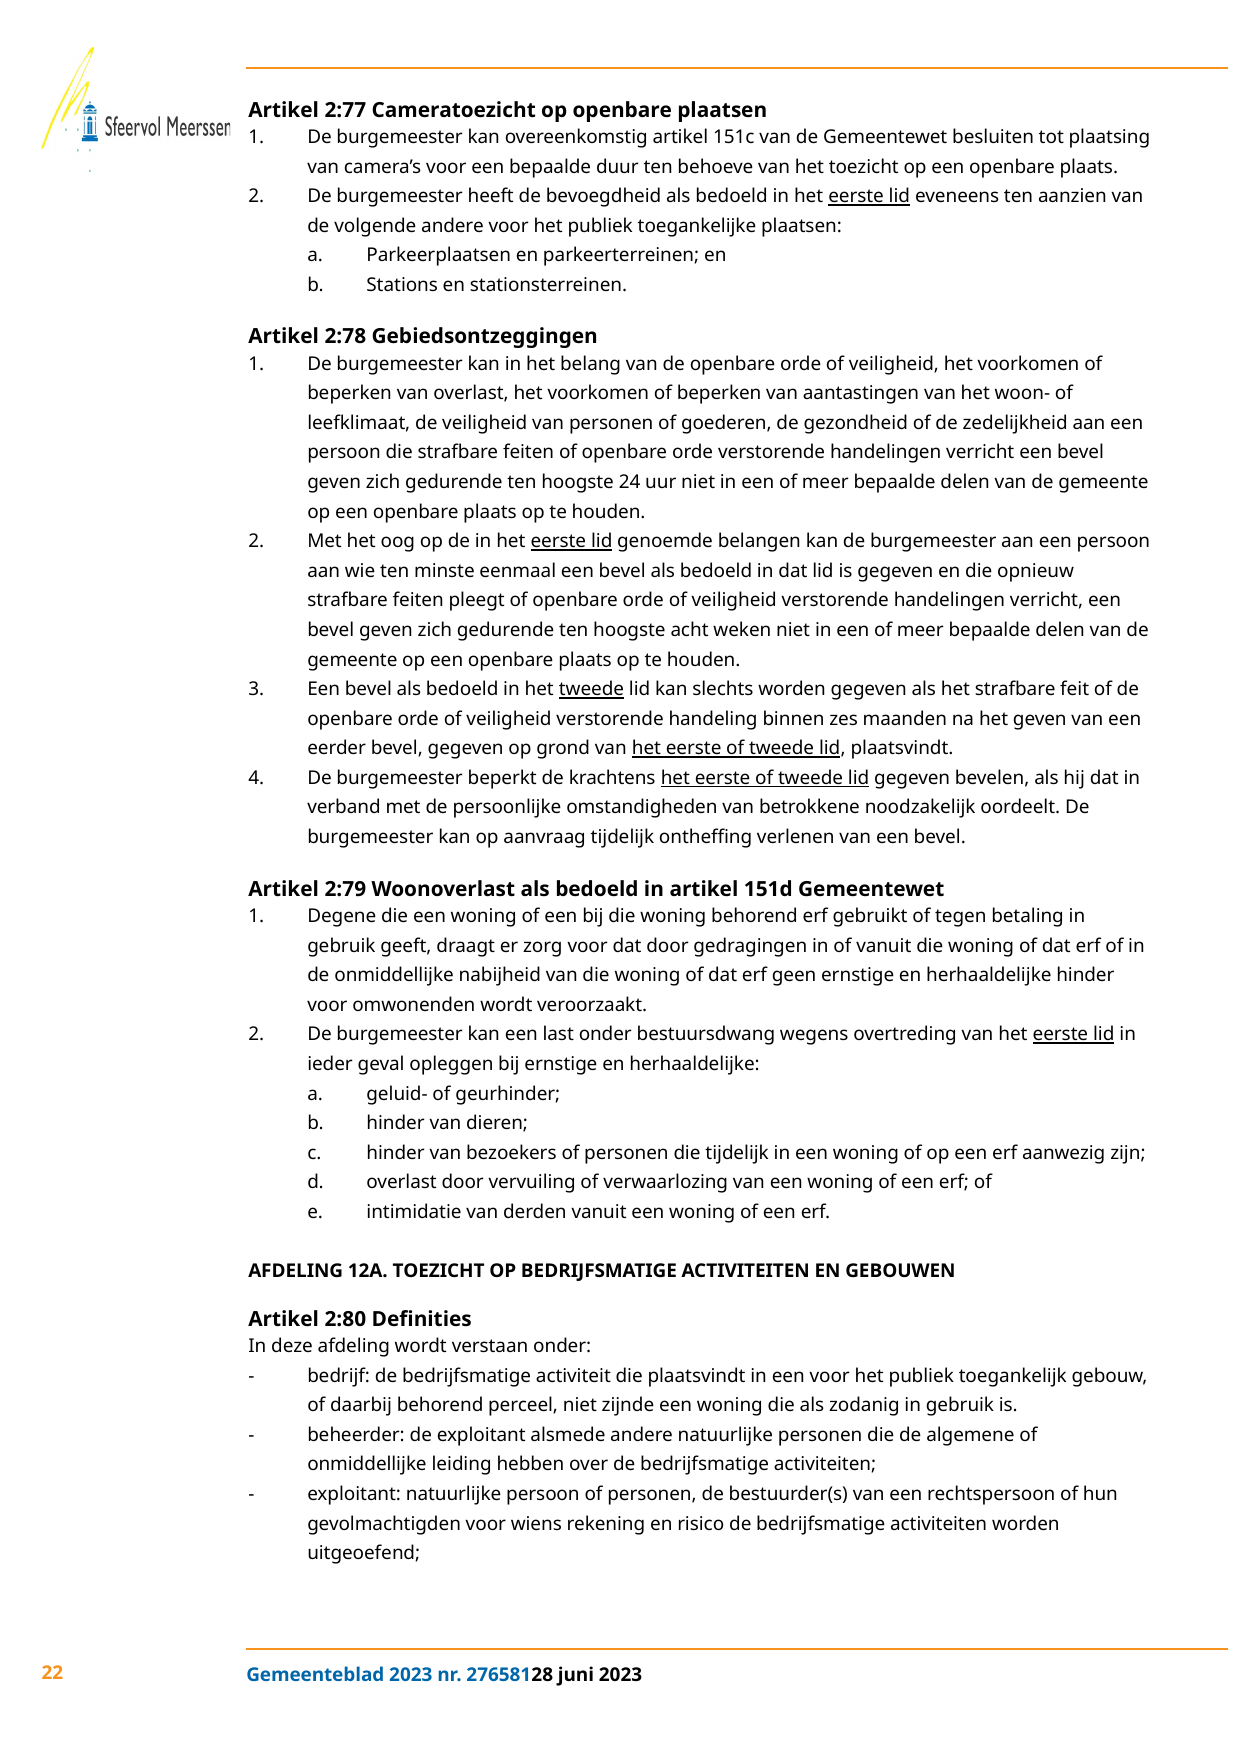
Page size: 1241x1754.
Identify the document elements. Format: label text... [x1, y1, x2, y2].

text Artikel 2:80 Definities [248, 1304, 1152, 1332]
list Stations en stationsterreinen. [307, 271, 1152, 297]
list De burgemeester heeft de bevoegdheid als bedoeld in het eerste lid eveneens ten aanzien van de volgende andere voor het publiek toegankelijke plaatsen: [248, 182, 1152, 238]
list De burgemeester kan in het belang van de openbare orde of veiligheid, het voorkomen of beperken van overlast, het voorkomen of beperken van aantastingen van het woon- of leefklimaat, de veiligheid van personen of goederen, de gezondheid of de zedelijkheid aan een persoon die strafbare feiten of openbare orde verstorende handelingen verricht een bevel geven zich gedurende ten hoogste 24 uur niet in een of meer bepaalde delen van de gemeente op een openbare plaats op te houden. [248, 350, 1152, 524]
text In deze afdeling wordt verstaan onder: [248, 1332, 1152, 1358]
list De burgemeester kan een last onder bestuursdwang wegens overtreding van het eerste lid in ieder geval opleggen bij ernstige en herhaaldelijke: [248, 1021, 1152, 1076]
list Degene die een woning of een bij die woning behorend erf gebruikt of tegen betaling in gebruik geeft, draagt er zorg voor dat door gedragingen in of vanuit die woning of dat erf of in de onmiddellijke nabijheid van die woning of dat erf geen ernstige en herhaaldelijke hinder voor omwonenden wordt veroorzaakt. [248, 902, 1152, 1017]
list hinder van dieren; [307, 1109, 1152, 1135]
list geluid- of geurhinder; [307, 1080, 1152, 1105]
list overlast door vervuiling of verwaarlozing van een woning of een erf; of [307, 1168, 1152, 1194]
list Een bevel als bedoeld in het tweede lid kan slechts worden gegeven als het strafbare feit of de openbare orde of veiligheid verstorende handeling binnen zes maanden na het geven van een eerder bevel, gegeven op grond van het eerste of tweede lid, plaatsvindt. [248, 675, 1152, 760]
text Artikel 2:79 Woonoverlast als bedoeld in artikel 151d Gemeentewet [248, 874, 1152, 902]
list beheerder: de exploitant alsmede andere natuurlijke personen die de algemene of onmiddellijke leiding hebben over de bedrijfsmatige activiteiten; [248, 1421, 1152, 1476]
list De burgemeester kan overeenkomstig artikel 151c van de Gemeentewet besluiten tot plaatsing van camera’s voor een bepaalde duur ten behoeve van het toezicht op een openbare plaats. [248, 123, 1152, 178]
list bedrijf: de bedrijfsmatige activiteit die plaatsvindt in een voor het publiek toegankelijk gebouw, of daarbij behorend perceel, niet zijnde een woning die als zodanig in gebruik is. [248, 1362, 1152, 1417]
list Parkeerplaatsen en parkeerterreinen; en [307, 242, 1152, 267]
list De burgemeester beperkt de krachtens het eerste of tweede lid gegeven bevelen, als hij dat in verband met de persoonlijke omstandigheden van betrokkene noodzakelijk oordeelt. De burgemeester kan op aanvraag tijdelijk ontheffing verlenen van een bevel. [248, 764, 1152, 849]
list hinder van bezoekers of personen die tijdelijk in een woning of op een erf aanwezig zijn; [307, 1139, 1152, 1164]
text AFDELING 12A. TOEZICHT OP BEDRIJFSMATIGE ACTIVITEITEN EN GEBOUWEN [248, 1257, 1152, 1283]
list intimidatie van derden vanuit een woning of een erf. [307, 1198, 1152, 1224]
list exploitant: natuurlijke persoon of personen, de bestuurder(s) van een rechtspersoon of hun gevolmachtigden voor wiens rekening en risico de bedrijfsmatige activiteiten worden uitgeoefend; [248, 1480, 1152, 1565]
picture [41, 47, 231, 172]
text Artikel 2:77 Cameratoezicht op openbare plaatsen [248, 95, 1152, 123]
list Met het oog op de in het eerste lid genoemde belangen kan de burgemeester aan een persoon aan wie ten minste eenmaal een bevel als bedoeld in dat lid is gegeven en die opnieuw strafbare feiten pleegt of openbare orde of veiligheid verstorende handelingen verricht, een bevel geven zich gedurende ten hoogste acht weken niet in een of meer bepaalde delen van de gemeente op een openbare plaats op te houden. [248, 527, 1152, 672]
text Artikel 2:78 Gebiedsontzeggingen [248, 322, 1152, 350]
